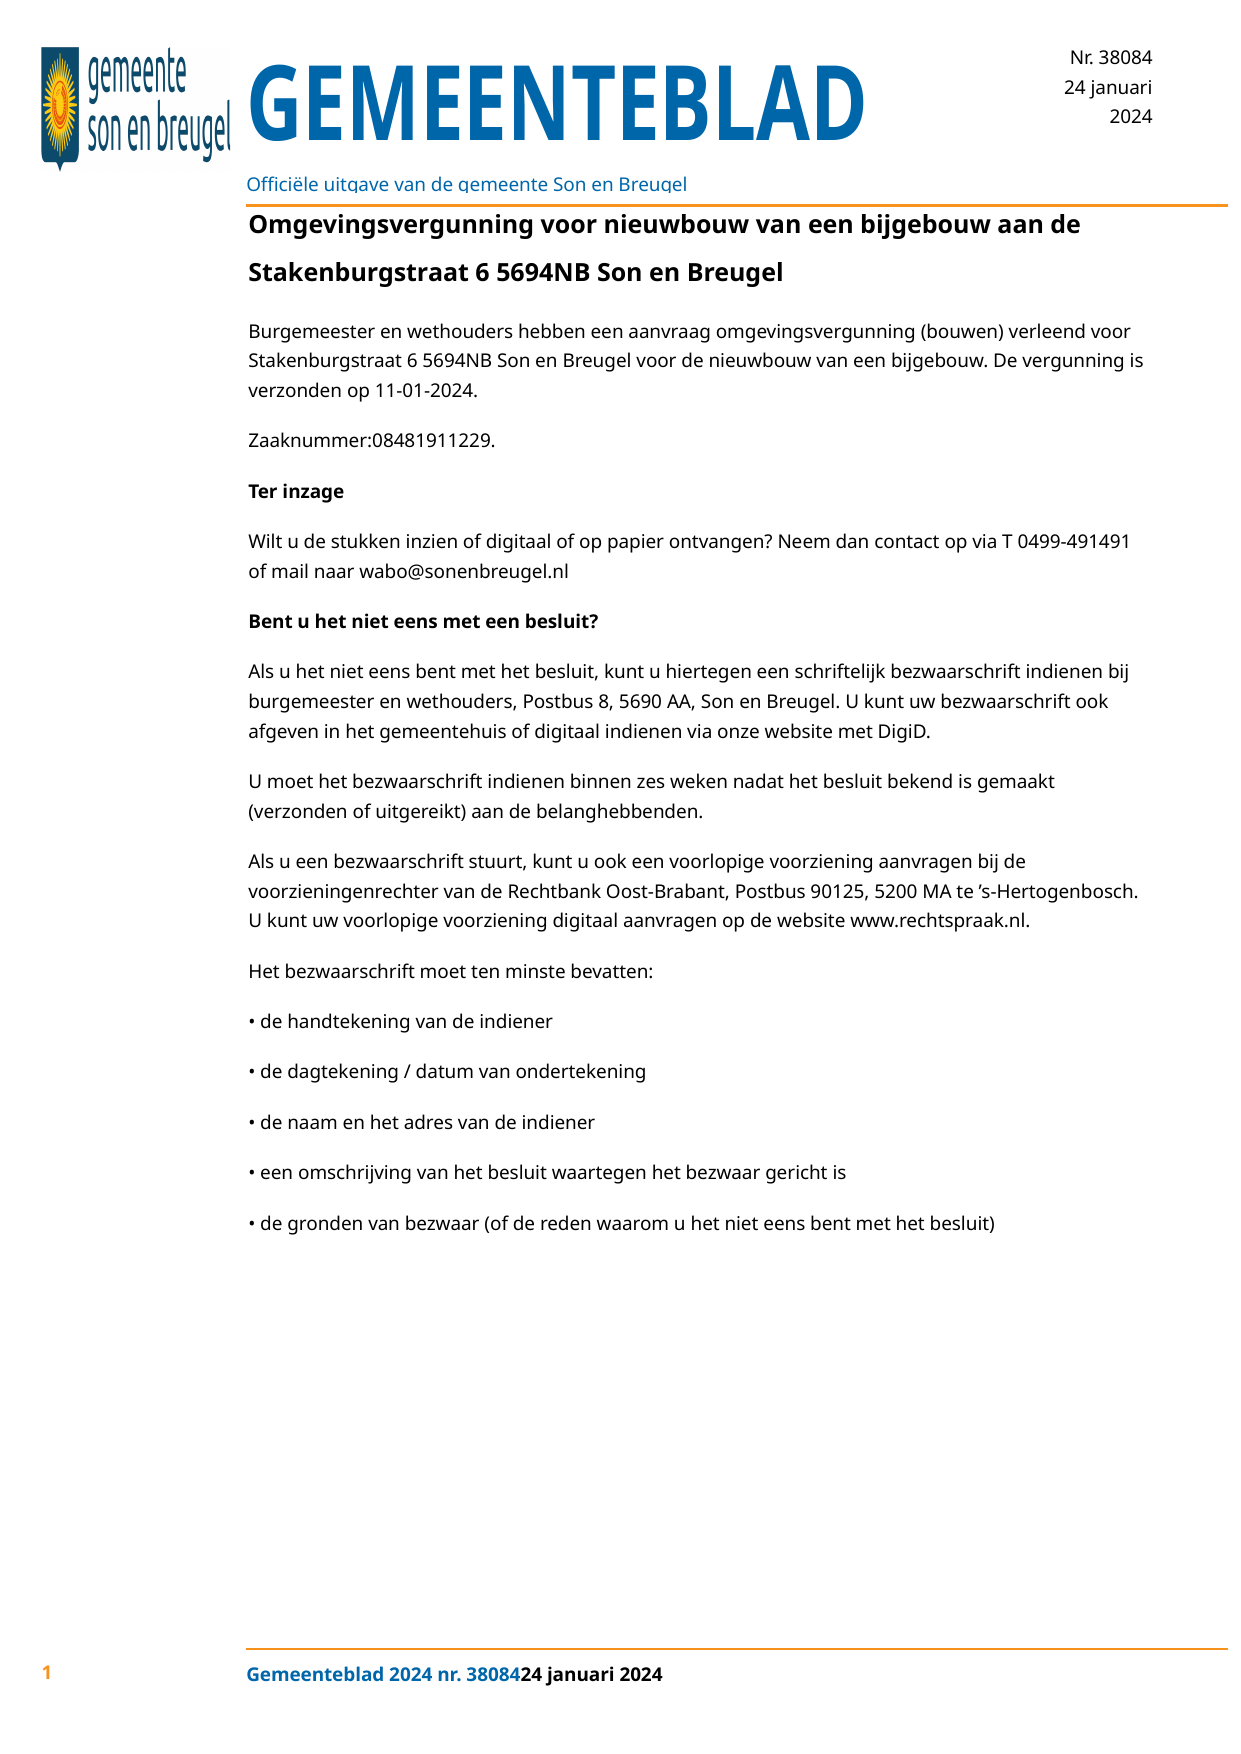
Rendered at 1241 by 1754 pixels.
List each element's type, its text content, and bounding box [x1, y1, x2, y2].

text • een omschrijving van het besluit waartegen het bezwaar gericht is [248, 1159, 1152, 1185]
text Wilt u de stukken inzien of digitaal of op papier ontvangen? Neem dan contact op via T 0499-491491 of mail naar wabo@sonenbreugel.nl [248, 528, 1152, 584]
text Omgevingsvergunning voor nieuwbouw van een bijgebouw aan de Stakenburgstraat 6 5694NB Son en Breugel [248, 207, 1152, 288]
text Bent u het niet eens met een besluit? [248, 608, 1152, 634]
text • de naam en het adres van de indiener [248, 1109, 1152, 1135]
text Als u het niet eens bent met het besluit, kunt u hiertegen een schriftelijk bezwaarschrift indienen bij burgemeester en wethouders, Postbus 8, 5690 AA, Son en Breugel. U kunt uw bezwaarschrift ook afgeven in het gemeentehuis of digitaal indienen via onze website met DigiD. [248, 659, 1152, 744]
text • de handtekening van de indiener [248, 1008, 1152, 1034]
text • de gronden van bezwaar (of de reden waarom u het niet eens bent met het besluit) [248, 1210, 1152, 1236]
text Burgemeester en wethouders hebben een aanvraag omgevingsvergunning (bouwen) verleend voor Stakenburgstraat 6 5694NB Son en Breugel voor de nieuwbouw van een bijgebouw. De vergunning is verzonden op 11-01-2024. [248, 318, 1152, 403]
text Als u een bezwaarschrift stuurt, kunt u ook een voorlopige voorziening aanvragen bij de voorzieningenrechter van de Rechtbank Oost-Brabant, Postbus 90125, 5200 MA te ’s-Hertogenbosch. U kunt uw voorlopige voorziening digitaal aanvragen op de website www.rechtspraak.nl. [248, 848, 1152, 933]
text Het bezwaarschrift moet ten minste bevatten: [248, 958, 1152, 984]
text • de dagtekening / datum van ondertekening [248, 1059, 1152, 1084]
text Ter inzage [248, 478, 1152, 504]
text Zaaknummer:08481911229. [248, 427, 1152, 453]
picture [41, 47, 231, 172]
text U moet het bezwaarschrift indienen binnen zes weken nadat het besluit bekend is gemaakt (verzonden of uitgereikt) aan de belanghebbenden. [248, 768, 1152, 824]
